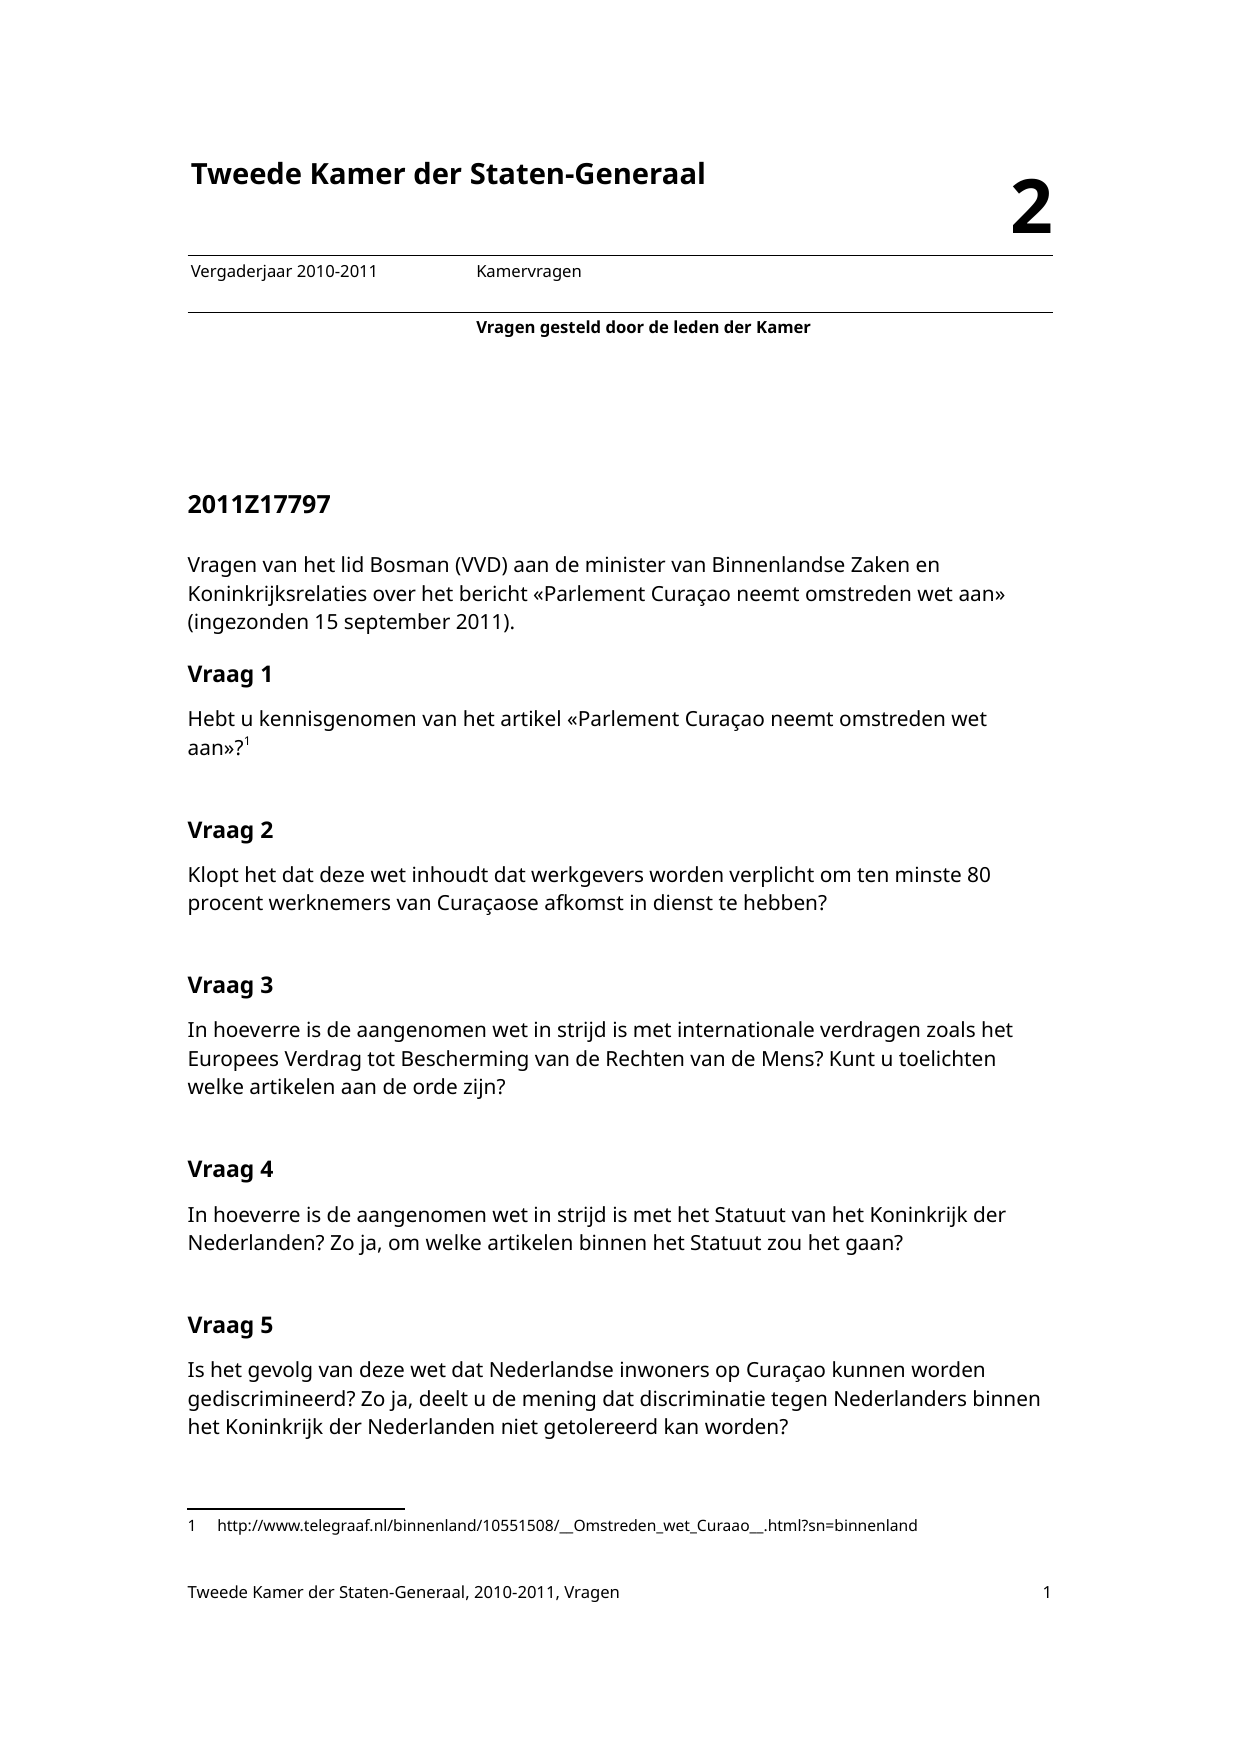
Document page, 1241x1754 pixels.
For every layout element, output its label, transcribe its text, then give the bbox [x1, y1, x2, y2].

table_cell Vergaderjaar 2010-2011 [188, 256, 473, 312]
text Is het gevolg van deze wet dat Nederlandse inwoners op Curaçao kunnen worden gediscrimineerd? Zo ja, deelt u de mening dat discriminatie tegen Nederlanders binnen het Koninkrijk der Nederlanden niet getolereerd kan worden? [187, 1355, 1053, 1441]
table_cell Kamervragen [473, 256, 1053, 312]
table_header 2 [880, 150, 1053, 255]
text In hoeverre is de aangenomen wet in strijd is met het Statuut van het Koninkrijk der Nederlanden? Zo ja, om welke artikelen binnen het Statuut zou het gaan? [187, 1200, 1053, 1257]
subtitle Vraag 5 [187, 1309, 1053, 1340]
subtitle Vraag 4 [187, 1153, 1053, 1185]
text Vragen van het lid Bosman (VVD) aan de minister van Binnenlandse Zaken en Koninkrijksrelaties over het bericht «Parlement Curaçao neemt omstreden wet aan» (ingezonden 15 september 2011). [187, 550, 1053, 636]
text 2011Z17797 [187, 487, 1053, 521]
table_cell Vragen gesteld door de leden der Kamer [473, 313, 1053, 339]
subtitle Vraag 1 [187, 658, 1053, 689]
text http://www.telegraaf.nl/binnenland/10551508/__Omstreden_wet_Curaao__.html?sn=binnenland [187, 1479, 1053, 1536]
subtitle Vraag 3 [187, 969, 1053, 1001]
text In hoeverre is de aangenomen wet in strijd is met internationale verdragen zoals het Europees Verdrag tot Bescherming van de Rechten van de Mens? Kunt u toelichten welke artikelen aan de orde zijn? [187, 1016, 1053, 1101]
table_cell [188, 313, 473, 339]
text Klopt het dat deze wet inhoudt dat werkgevers worden verplicht om ten minste 80 procent werknemers van Curaçaose afkomst in dienst te hebben? [187, 860, 1053, 917]
subtitle Vraag 2 [187, 814, 1053, 845]
table_header Tweede Kamer der Staten-Generaal [188, 150, 879, 255]
text Hebt u kennisgenomen van het artikel «Parlement Curaçao neemt omstreden wet aan»? [187, 704, 1053, 761]
